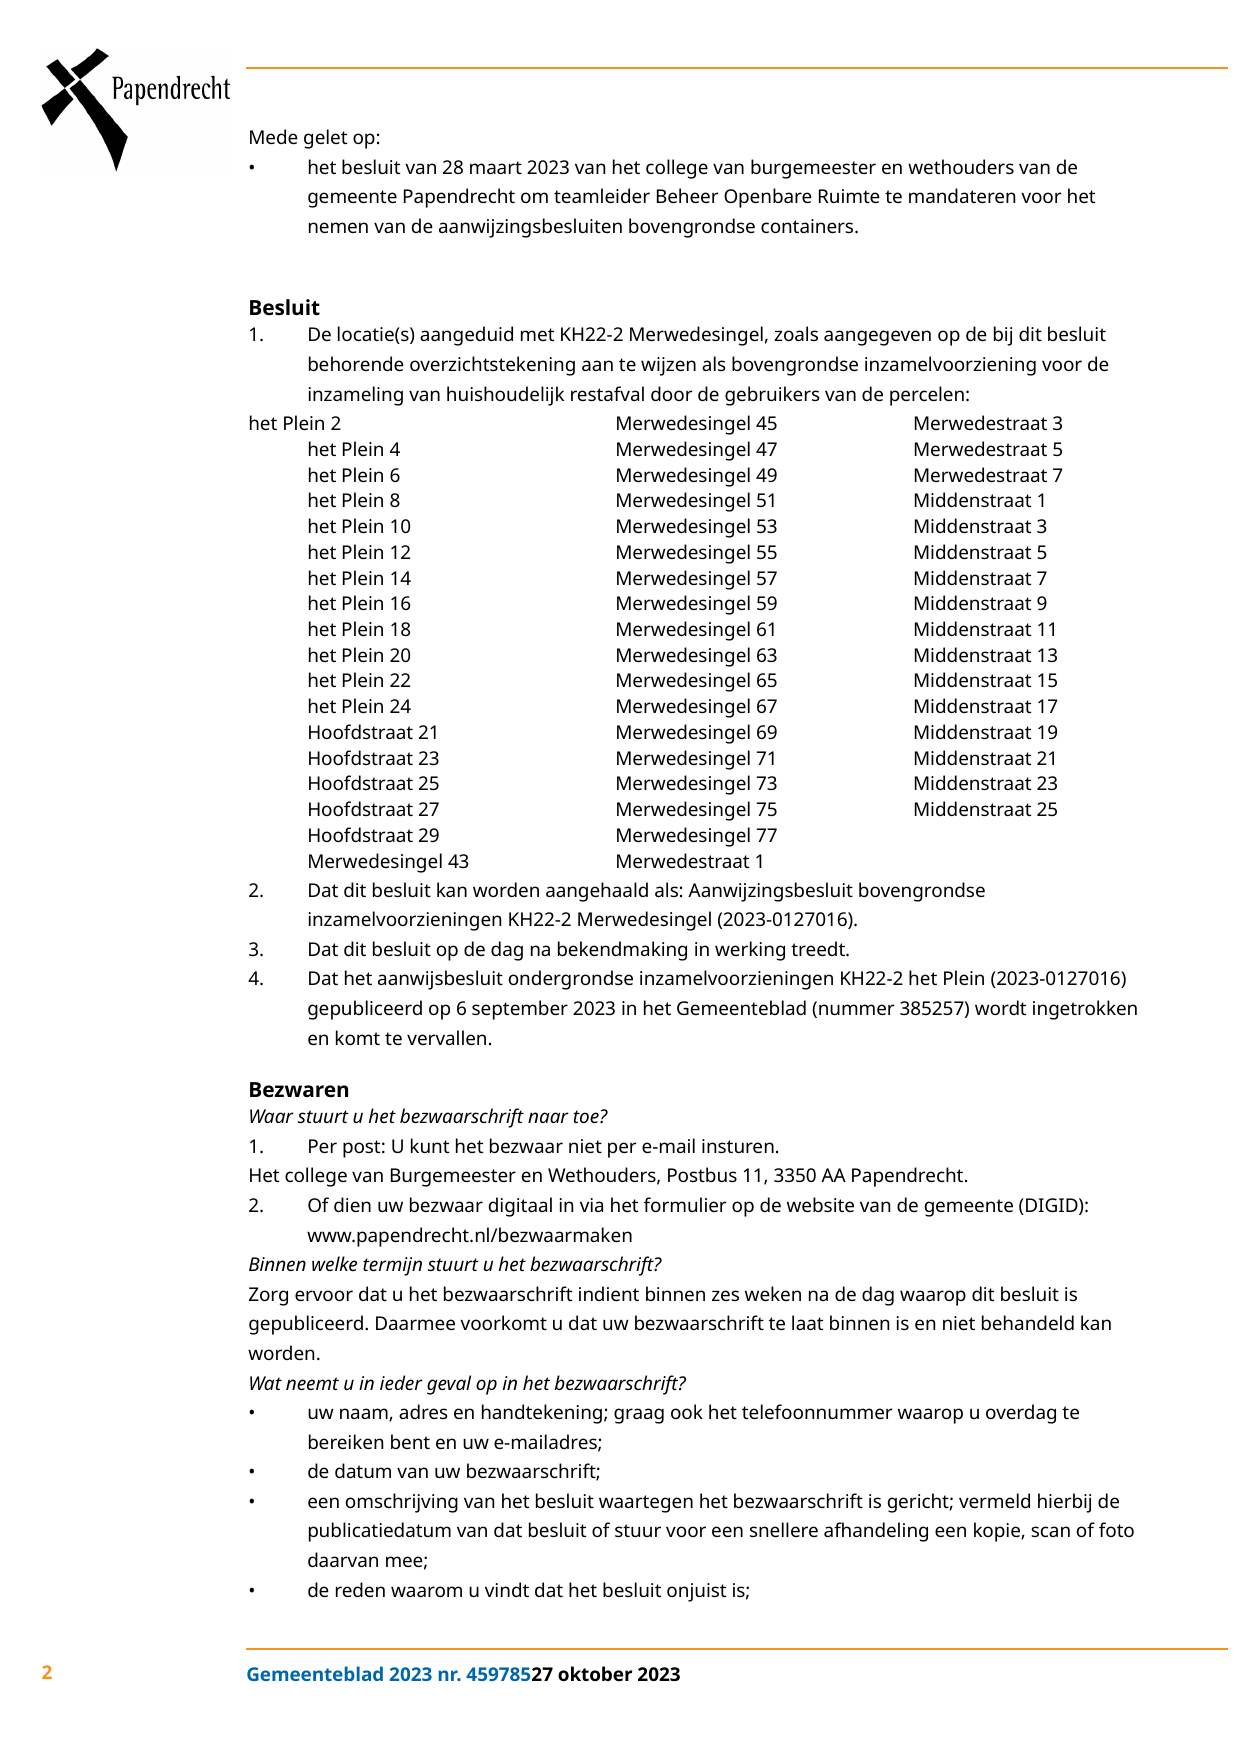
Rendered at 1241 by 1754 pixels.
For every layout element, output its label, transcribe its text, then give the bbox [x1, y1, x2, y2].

table_cell Middenstraat 25 [854, 796, 1152, 822]
table_cell Middenstraat 9 [854, 591, 1152, 616]
table_header Merwedestraat 3 [854, 410, 1152, 436]
table_cell Middenstraat 1 [854, 488, 1152, 513]
table_cell Middenstraat 13 [854, 642, 1152, 668]
list Dat dit besluit op de dag na bekendmaking in werking treedt. [248, 936, 1152, 962]
text Waar stuurt u het bezwaarschrift naar toe? [248, 1103, 1152, 1129]
list uw naam, adres en handtekening; graag ook het telefoonnummer waarop u overdag te bereiken bent en uw e-mailadres; [248, 1399, 1152, 1455]
list Per post: U kunt het bezwaar niet per e-mail insturen. [248, 1133, 1152, 1159]
text Zorg ervoor dat u het bezwaarschrift indient binnen zes weken na de dag waarop dit besluit is gepubliceerd. Daarmee voorkomt u dat uw bezwaarschrift te laat binnen is en niet behandeld kan worden. [248, 1281, 1152, 1366]
table_header het Plein 2 [248, 410, 556, 436]
table_cell Hoofdstraat 23 [248, 745, 556, 771]
table_cell [854, 848, 1152, 873]
text Besluit [248, 293, 1152, 322]
list de datum van uw bezwaarschrift; [248, 1458, 1152, 1484]
table_cell Merwedesingel 63 [556, 642, 854, 668]
table_cell Middenstraat 23 [854, 771, 1152, 796]
table_cell Merwedestraat 5 [854, 436, 1152, 462]
list Of dien uw bezwaar digitaal in via het formulier op de website van de gemeente (DIGID): www.papendrecht.nl/bezwaarmaken [248, 1192, 1152, 1248]
table_cell Merwedesingel 49 [556, 462, 854, 488]
list een omschrijving van het besluit waartegen het bezwaarschrift is gericht; vermeld hierbij de publicatiedatum van dat besluit of stuur voor een snellere afhandeling een kopie, scan of foto daarvan mee; [248, 1488, 1152, 1573]
table_cell [854, 822, 1152, 848]
table_cell Merwedestraat 1 [556, 848, 854, 873]
table_cell het Plein 22 [248, 668, 556, 693]
table_cell het Plein 10 [248, 513, 556, 539]
text Binnen welke termijn stuurt u het bezwaarschrift? [248, 1251, 1152, 1277]
text Mede gelet op: [248, 124, 1152, 150]
table_cell Merwedesingel 67 [556, 694, 854, 719]
table_cell Merwedesingel 77 [556, 822, 854, 848]
table_cell Merwedesingel 57 [556, 565, 854, 591]
table_cell Hoofdstraat 21 [248, 719, 556, 745]
table_cell het Plein 6 [248, 462, 556, 488]
table_cell het Plein 4 [248, 436, 556, 462]
table_header Merwedesingel 45 [556, 410, 854, 436]
table_cell het Plein 8 [248, 488, 556, 513]
table_cell Middenstraat 11 [854, 616, 1152, 642]
table_cell Middenstraat 17 [854, 694, 1152, 719]
table_cell het Plein 14 [248, 565, 556, 591]
table_cell Middenstraat 15 [854, 668, 1152, 693]
table_cell Merwedestraat 7 [854, 462, 1152, 488]
table_cell Merwedesingel 75 [556, 796, 854, 822]
list Dat dit besluit kan worden aangehaald als: Aanwijzingsbesluit bovengrondse inzamelvoorzieningen KH22-2 Merwedesingel (2023-0127016). [248, 877, 1152, 932]
table_cell het Plein 20 [248, 642, 556, 668]
table_cell Merwedesingel 53 [556, 513, 854, 539]
table_cell Middenstraat 21 [854, 745, 1152, 771]
table_cell Merwedesingel 65 [556, 668, 854, 693]
table_cell Merwedesingel 55 [556, 539, 854, 565]
table_cell Hoofdstraat 29 [248, 822, 556, 848]
list het besluit van 28 maart 2023 van het college van burgemeester en wethouders van de gemeente Papendrecht om teamleider Beheer Openbare Ruimte te mandateren voor het nemen van de aanwijzingsbesluiten bovengrondse containers. [248, 154, 1152, 239]
table_cell Merwedesingel 47 [556, 436, 854, 462]
table_cell Merwedesingel 51 [556, 488, 854, 513]
table_cell Merwedesingel 71 [556, 745, 854, 771]
table_cell Merwedesingel 43 [248, 848, 556, 873]
table_cell het Plein 18 [248, 616, 556, 642]
text Wat neemt u in ieder geval op in het bezwaarschrift? [248, 1370, 1152, 1396]
table_cell het Plein 12 [248, 539, 556, 565]
table_cell Merwedesingel 69 [556, 719, 854, 745]
table_cell Merwedesingel 59 [556, 591, 854, 616]
list De locatie(s) aangeduid met KH22-2 Merwedesingel, zoals aangegeven op de bij dit besluit behorende overzichtstekening aan te wijzen als bovengrondse inzamelvoorziening voor de inzameling van huishoudelijk restafval door de gebruikers van de percelen: [248, 322, 1152, 406]
picture [41, 47, 231, 172]
list de reden waarom u vindt dat het besluit onjuist is; [248, 1577, 1152, 1603]
table_cell Middenstraat 19 [854, 719, 1152, 745]
table_cell Merwedesingel 73 [556, 771, 854, 796]
table_cell Hoofdstraat 25 [248, 771, 556, 796]
list Dat het aanwijsbesluit ondergrondse inzamelvoorzieningen KH22-2 het Plein (2023-0127016) gepubliceerd op 6 september 2023 in het Gemeenteblad (nummer 385257) wordt ingetrokken en komt te vervallen. [248, 966, 1152, 1050]
table_cell Hoofdstraat 27 [248, 796, 556, 822]
text Bezwaren [248, 1075, 1152, 1103]
table_cell het Plein 24 [248, 694, 556, 719]
text Het college van Burgemeester en Wethouders, Postbus 11, 3350 AA Papendrecht. [248, 1163, 1152, 1188]
table_cell Merwedesingel 61 [556, 616, 854, 642]
table_cell Middenstraat 5 [854, 539, 1152, 565]
table_cell Middenstraat 3 [854, 513, 1152, 539]
table_cell het Plein 16 [248, 591, 556, 616]
table_cell Middenstraat 7 [854, 565, 1152, 591]
